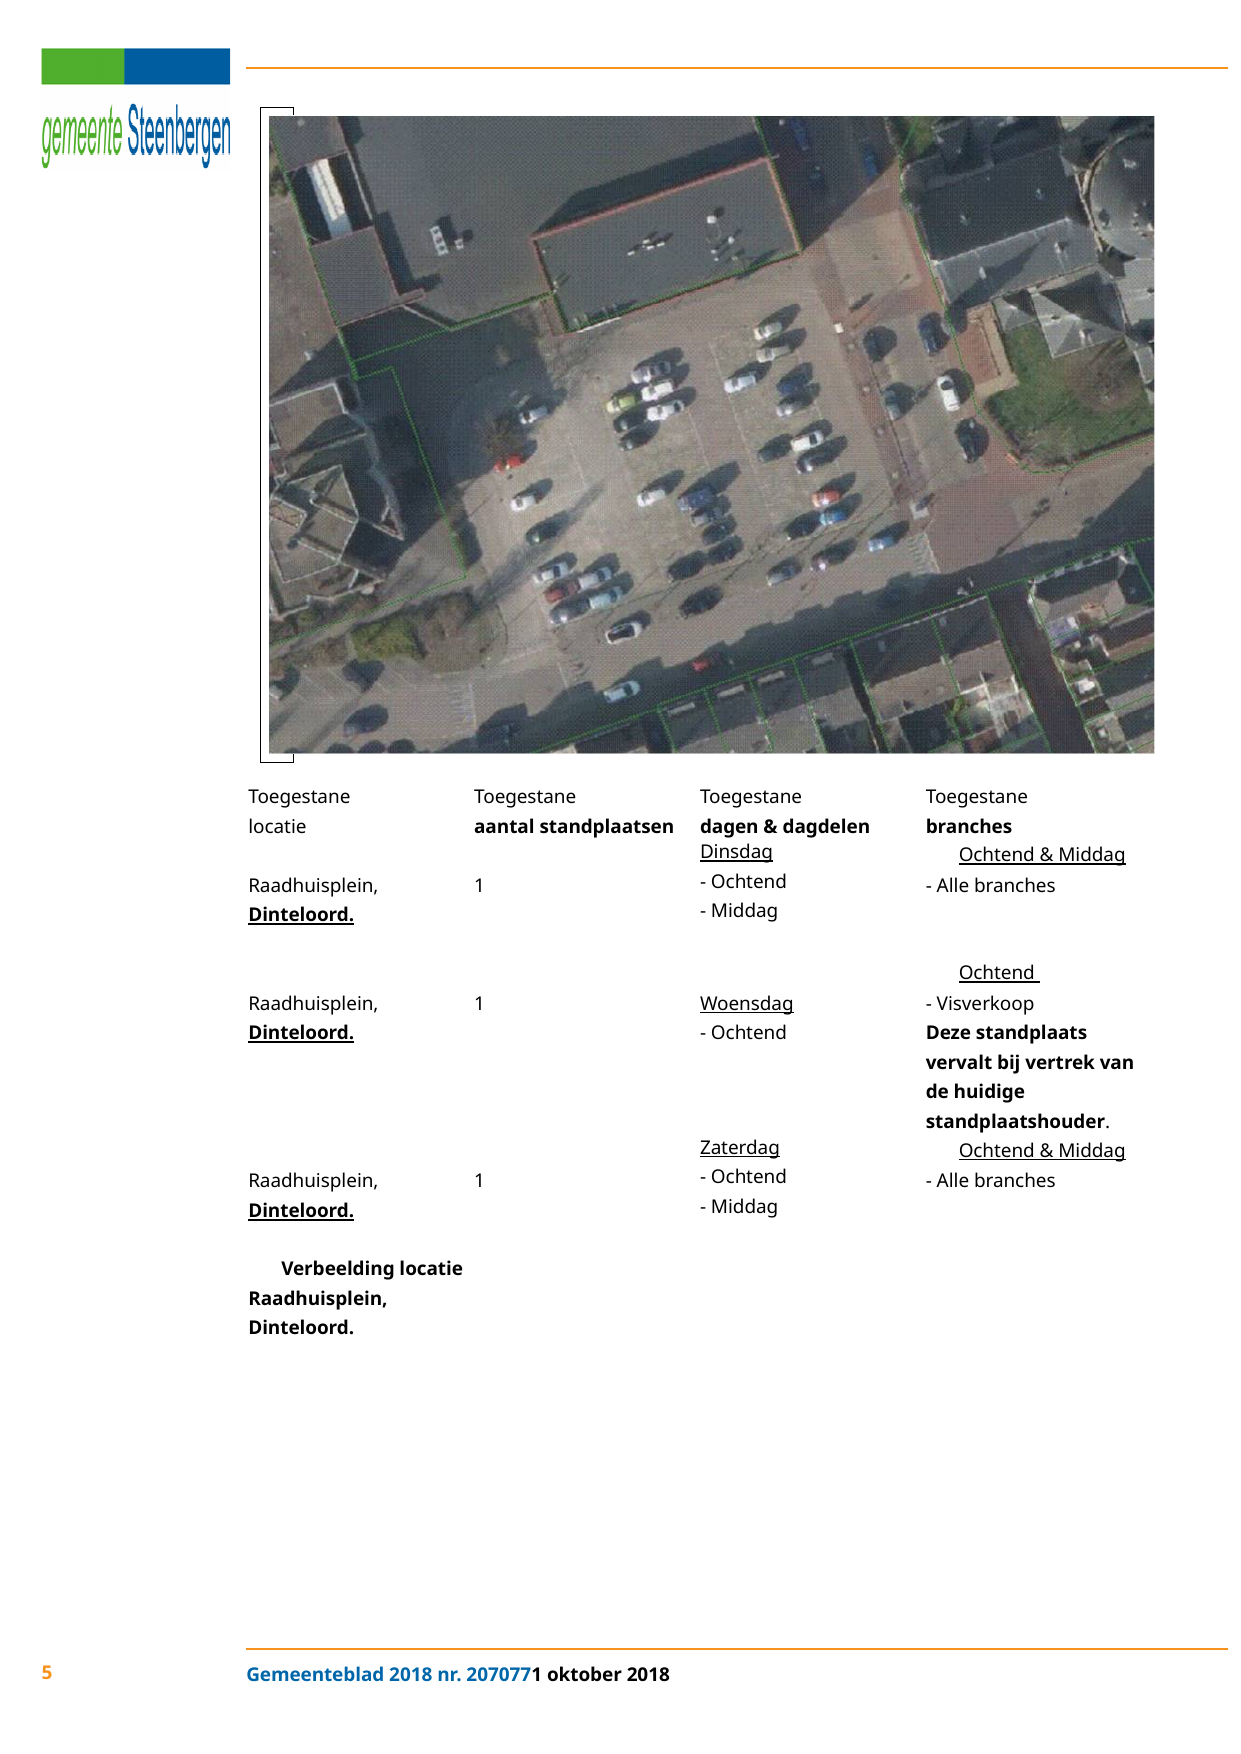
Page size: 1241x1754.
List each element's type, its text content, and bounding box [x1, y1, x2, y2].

table_header Toegestane branches [926, 783, 1152, 838]
table_cell [248, 754, 474, 780]
table_cell 1 [474, 956, 700, 1134]
table_header Toegestane locatie [248, 783, 474, 838]
table_cell Dinsdag - Ochtend - Middag [700, 839, 926, 956]
table_cell [926, 95, 1152, 115]
table_cell [474, 95, 700, 115]
table_cell [700, 754, 926, 780]
table_cell 1 [474, 1134, 700, 1252]
picture [268, 115, 1155, 754]
table_cell Raadhuisplein, Dinteloord. [248, 956, 474, 1134]
table_cell [926, 754, 1152, 780]
table_cell 1 [474, 839, 700, 956]
table_cell Raadhuisplein, Dinteloord. [248, 1134, 474, 1252]
table_cell Raadhuisplein, Dinteloord. [248, 839, 474, 956]
table_cell Ochtend & Middag - Alle branches [926, 1134, 1152, 1252]
table_cell Zaterdag - Ochtend - Middag [700, 1134, 926, 1252]
table_cell Ochtend & Middag - Alle branches [926, 839, 1152, 956]
table_cell Verbeelding locatie Raadhuisplein, Dinteloord. [248, 1252, 474, 1340]
table_header Toegestane dagen & dagdelen [700, 783, 926, 838]
table_cell [700, 95, 926, 115]
table_cell [248, 95, 474, 753]
picture [41, 47, 231, 172]
table_cell Woensdag - Ochtend [700, 956, 926, 1134]
table_cell [474, 754, 700, 780]
table_header Toegestane aantal standplaatsen [474, 783, 700, 838]
table_cell Ochtend - Visverkoop Deze standplaats vervalt bij vertrek van de huidige standplaatshouder. [926, 956, 1152, 1134]
